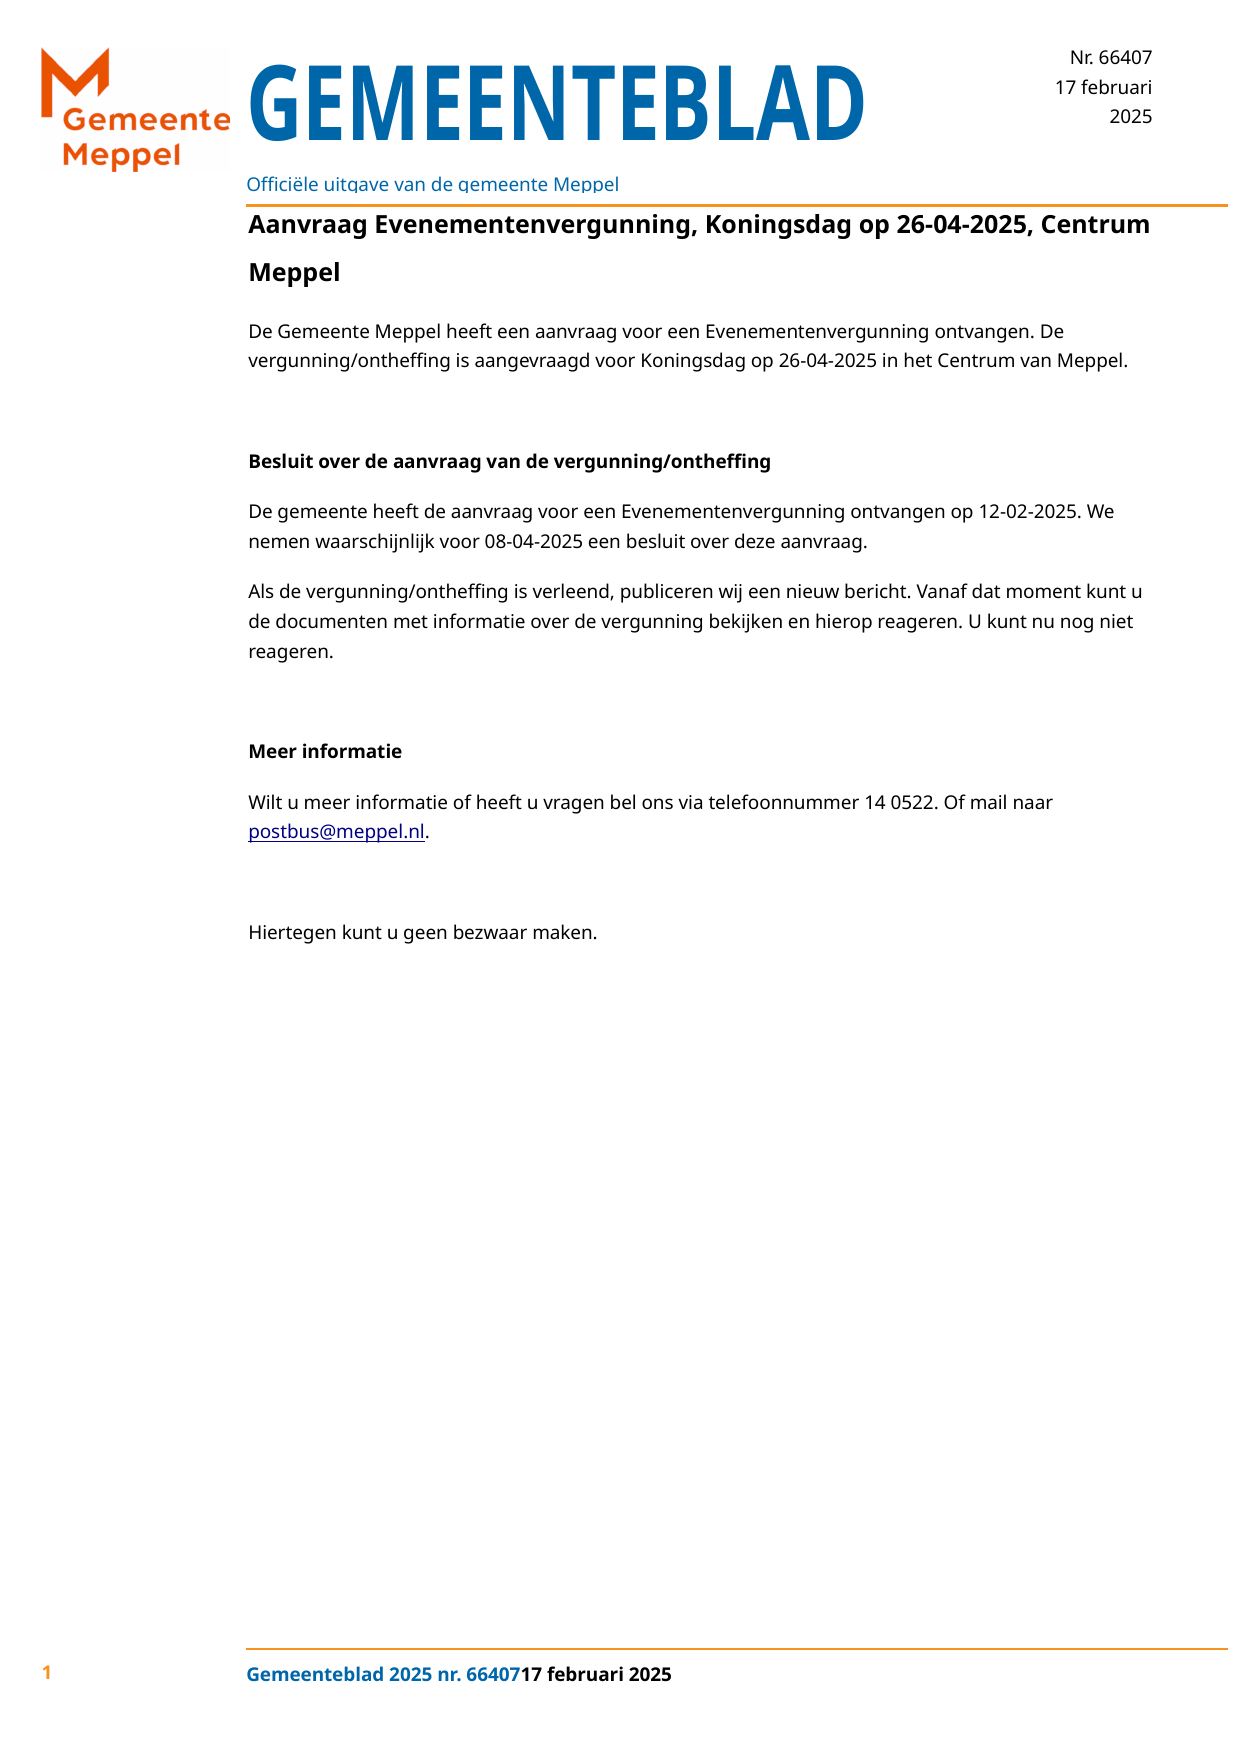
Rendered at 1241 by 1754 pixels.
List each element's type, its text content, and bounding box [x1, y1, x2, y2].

text Hiertegen kunt u geen bezwaar maken. [248, 919, 1152, 945]
text Wilt u meer informatie of heeft u vragen bel ons via telefoonnummer 14 0522. Of mail naar postbus@meppel.nl. [248, 789, 1152, 844]
text De Gemeente Meppel heeft een aanvraag voor een Evenementenvergunning ontvangen. De vergunning/ontheffing is aangevraagd voor Koningsdag op 26-04-2025 in het Centrum van Meppel. [248, 318, 1152, 373]
text Als de vergunning/ontheffing is verleend, publiceren wij een nieuw bericht. Vanaf dat moment kunt u de documenten met informatie over de vergunning bekijken en hierop reageren. U kunt nu nog niet reageren. [248, 579, 1152, 664]
picture [41, 47, 231, 172]
text Aanvraag Evenementenvergunning, Koningsdag op 26-04-2025, Centrum Meppel [248, 207, 1152, 288]
text De gemeente heeft de aanvraag voor een Evenementenvergunning ontvangen op 12-02-2025. We nemen waarschijnlijk voor 08-04-2025 een besluit over deze aanvraag. [248, 499, 1152, 554]
text Meer informatie [248, 739, 1152, 764]
text Besluit over de aanvraag van de vergunning/ontheffing [248, 448, 1152, 474]
